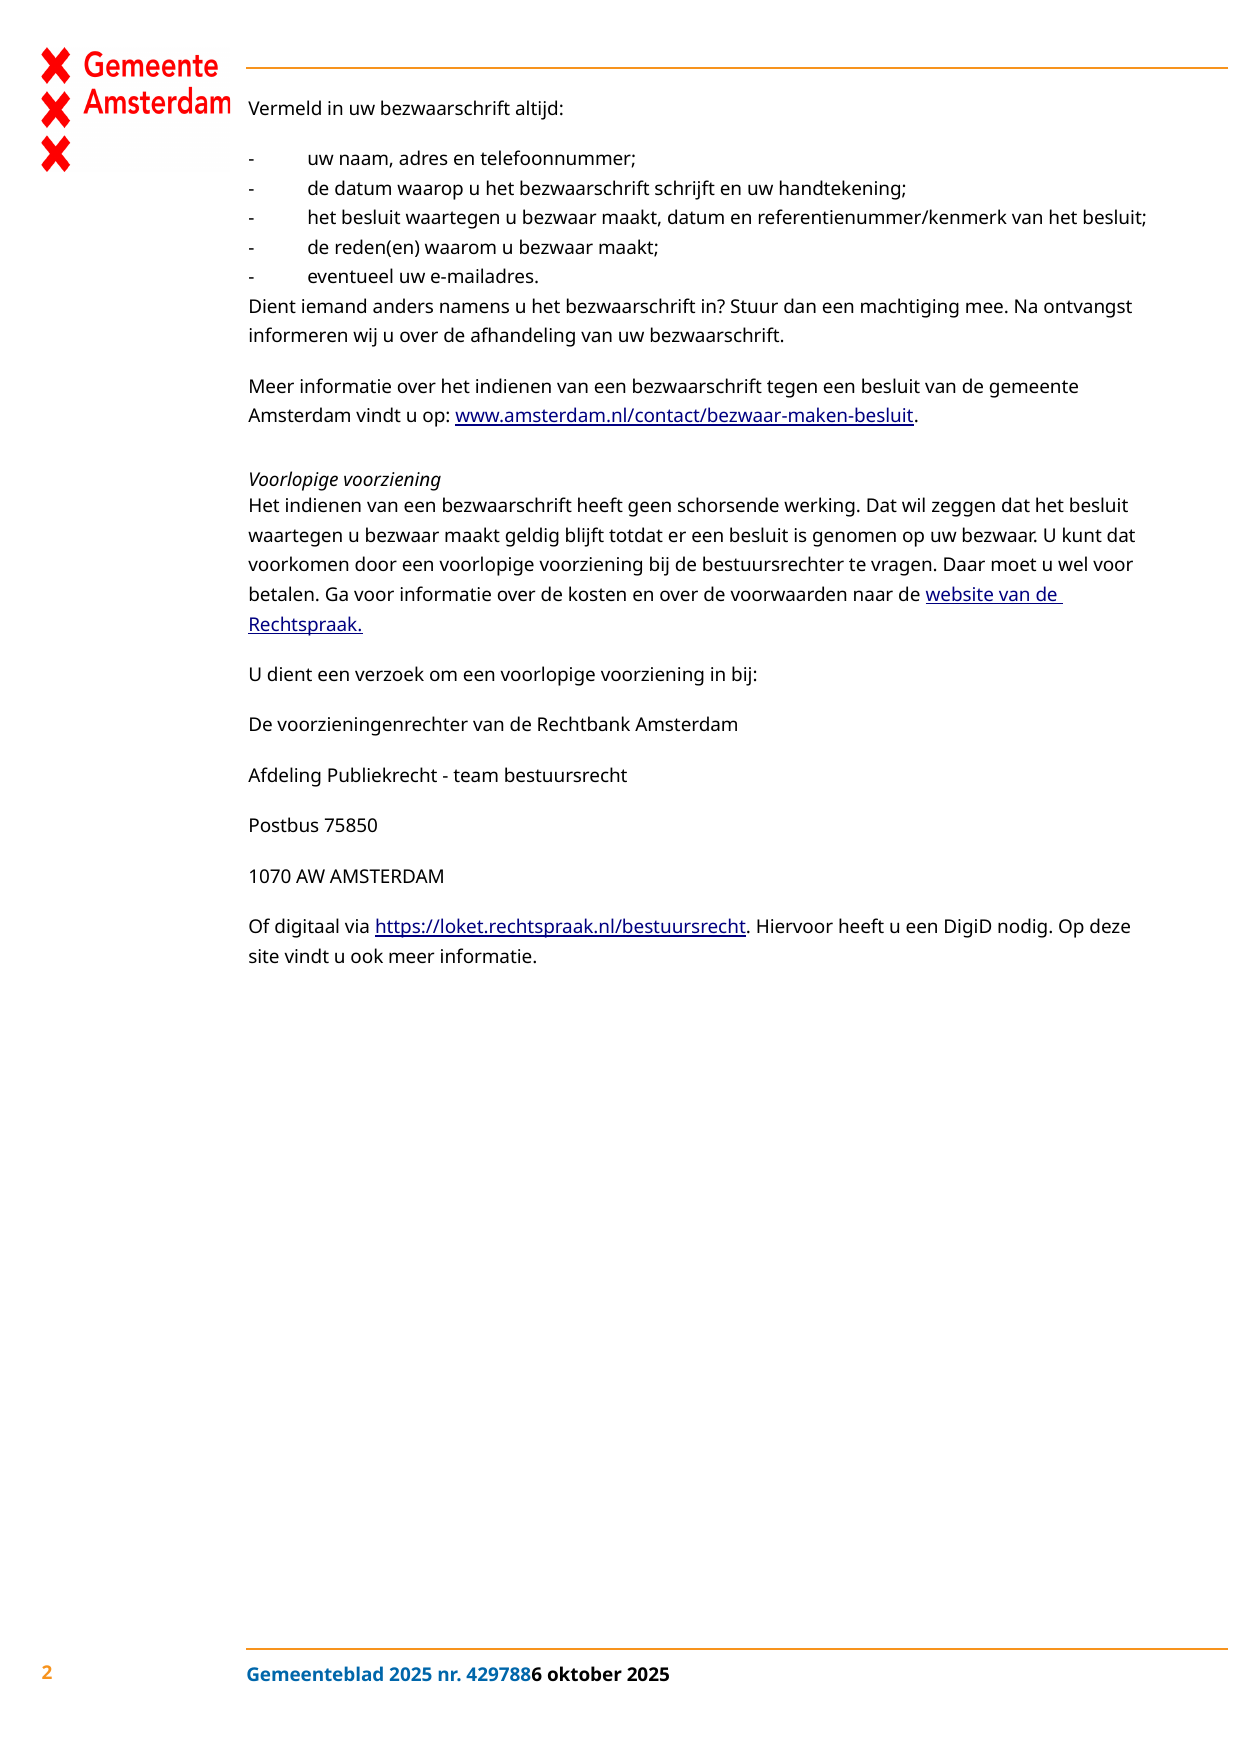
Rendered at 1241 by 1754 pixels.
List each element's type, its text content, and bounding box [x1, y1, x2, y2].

list het besluit waartegen u bezwaar maakt, datum en referentienummer/kenmerk van het besluit; [248, 204, 1152, 230]
text Dient iemand anders namens u het bezwaarschrift in? Stuur dan een machtiging mee. Na ontvangst informeren wij u over de afhandeling van uw bezwaarschrift. [248, 293, 1152, 348]
text Voorlopige voorziening [248, 467, 1152, 492]
text De voorzieningenrechter van de Rechtbank Amsterdam [248, 712, 1152, 737]
text Meer informatie over het indienen van een bezwaarschrift tegen een besluit van de gemeente Amsterdam vindt u op: www.amsterdam.nl/contact/bezwaar-maken-besluit. [248, 373, 1152, 428]
text 1070 AW AMSTERDAM [248, 863, 1152, 888]
list de datum waarop u het bezwaarschrift schrijft en uw handtekening; [248, 175, 1152, 201]
list uw naam, adres en telefoonnummer; [248, 145, 1152, 171]
list eventueel uw e-mailadres. [248, 263, 1152, 289]
picture [41, 47, 231, 172]
text Of digitaal via https://loket.rechtspraak.nl/bestuursrecht. Hiervoor heeft u een DigiD nodig. Op deze site vindt u ook meer informatie. [248, 913, 1152, 968]
list de reden(en) waarom u bezwaar maakt; [248, 234, 1152, 260]
text U dient een verzoek om een voorlopige voorziening in bij: [248, 661, 1152, 687]
text Vermeld in uw bezwaarschrift altijd: [248, 95, 1152, 121]
text Het indienen van een bezwaarschrift heeft geen schorsende werking. Dat wil zeggen dat het besluit waartegen u bezwaar maakt geldig blijft totdat er een besluit is genomen op uw bezwaar. U kunt dat voorkomen door een voorlopige voorziening bij de bestuursrechter te vragen. Daar moet u wel voor betalen. Ga voor informatie over de kosten en over de voorwaarden naar de website van de Rechtspraak. [248, 492, 1152, 636]
text Afdeling Publiekrecht - team bestuursrecht [248, 762, 1152, 788]
text Postbus 75850 [248, 812, 1152, 838]
